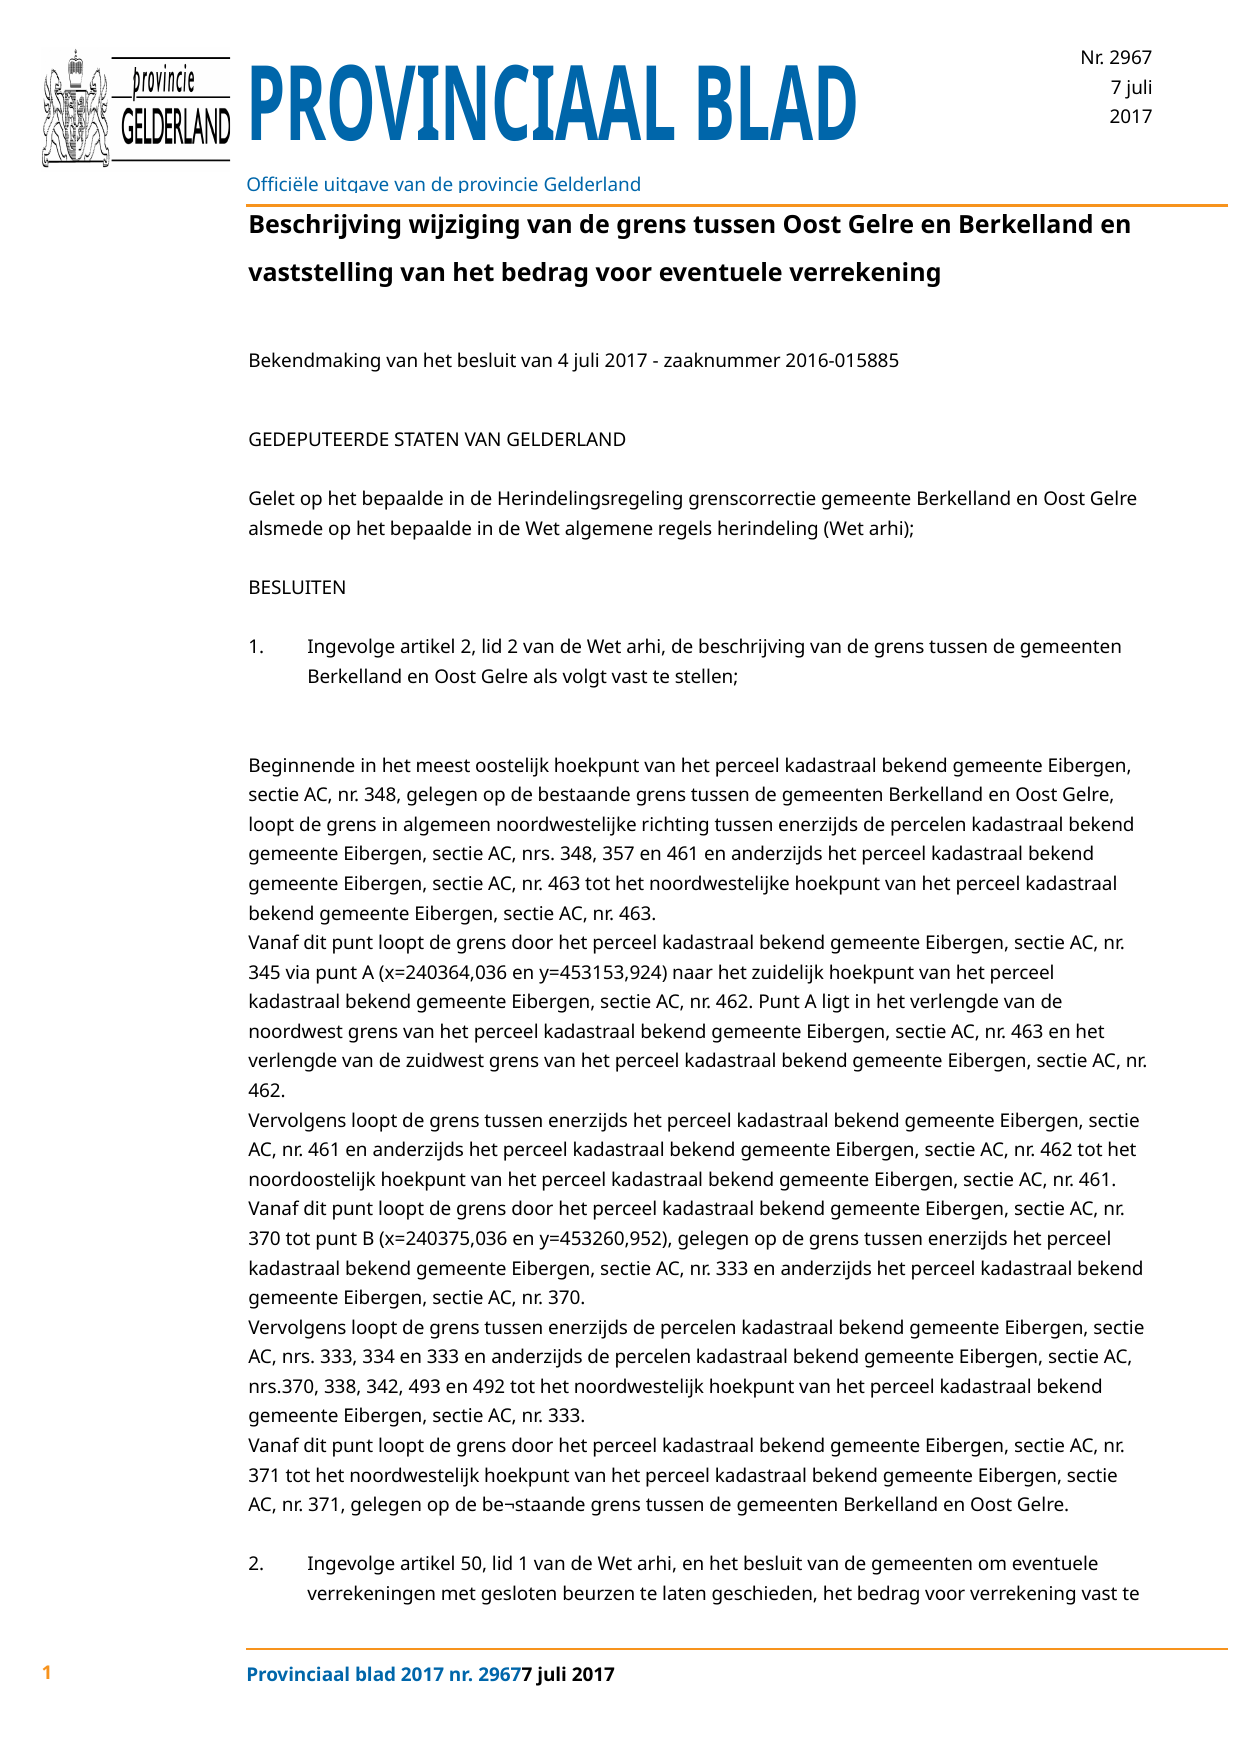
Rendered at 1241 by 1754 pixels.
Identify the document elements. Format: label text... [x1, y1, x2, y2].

text Vanaf dit punt loopt de grens door het perceel kadastraal bekend gemeente Eibergen, sectie AC, nr. 345 via punt A (x=240364,036 en y=453153,924) naar het zuidelijk hoekpunt van het perceel kadastraal bekend gemeente Eibergen, sectie AC, nr. 462. Punt A ligt in het verlengde van de noordwest grens van het perceel kadastraal bekend gemeente Eibergen, sectie AC, nr. 463 en het verlengde van de zuidwest grens van het perceel kadastraal bekend gemeente Eibergen, sectie AC, nr. 462. [248, 929, 1152, 1103]
text Vanaf dit punt loopt de grens door het perceel kadastraal bekend gemeente Eibergen, sectie AC, nr. 371 tot het noordwestelijk hoekpunt van het perceel kadastraal bekend gemeente Eibergen, sectie AC, nr. 371, gelegen op de be¬staande grens tussen de gemeenten Berkelland en Oost Gelre. [248, 1432, 1152, 1517]
text GEDEPUTEERDE STATEN VAN GELDERLAND [248, 426, 1152, 452]
text Bekendmaking van het besluit van 4 juli 2017 - zaaknummer 2016-015885 [248, 347, 1152, 373]
text Beschrijving wijziging van de grens tussen Oost Gelre en Berkelland en vaststelling van het bedrag voor eventuele verrekening [248, 207, 1152, 288]
text Vanaf dit punt loopt de grens door het perceel kadastraal bekend gemeente Eibergen, sectie AC, nr. 370 tot punt B (x=240375,036 en y=453260,952), gelegen op de grens tussen enerzijds het perceel kadastraal bekend gemeente Eibergen, sectie AC, nr. 333 en anderzijds het perceel kadastraal bekend gemeente Eibergen, sectie AC, nr. 370. [248, 1196, 1152, 1310]
text Vervolgens loopt de grens tussen enerzijds het perceel kadastraal bekend gemeente Eibergen, sectie AC, nr. 461 en anderzijds het perceel kadastraal bekend gemeente Eibergen, sectie AC, nr. 462 tot het noordoostelijk hoekpunt van het perceel kadastraal bekend gemeente Eibergen, sectie AC, nr. 461. [248, 1107, 1152, 1192]
list Ingevolge artikel 2, lid 2 van de Wet arhi, de beschrijving van de grens tussen de gemeenten Berkelland en Oost Gelre als volgt vast te stellen; [248, 633, 1152, 689]
text Beginnende in het meest oostelijk hoekpunt van het perceel kadastraal bekend gemeente Eibergen, sectie AC, nr. 348, gelegen op de bestaande grens tussen de gemeenten Berkelland en Oost Gelre, loopt de grens in algemeen noordwestelijke richting tussen enerzijds de percelen kadastraal bekend gemeente Eibergen, sectie AC, nrs. 348, 357 en 461 en anderzijds het perceel kadastraal bekend gemeente Eibergen, sectie AC, nr. 463 tot het noordwestelijke hoekpunt van het perceel kadastraal bekend gemeente Eibergen, sectie AC, nr. 463. [248, 752, 1152, 925]
text BESLUITEN [248, 574, 1152, 600]
text Vervolgens loopt de grens tussen enerzijds de percelen kadastraal bekend gemeente Eibergen, sectie AC, nrs. 333, 334 en 333 en anderzijds de percelen kadastraal bekend gemeente Eibergen, sectie AC, nrs.370, 338, 342, 493 en 492 tot het noordwestelijk hoekpunt van het perceel kadastraal bekend gemeente Eibergen, sectie AC, nr. 333. [248, 1314, 1152, 1428]
text Gelet op het bepaalde in de Herindelingsregeling grenscorrectie gemeente Berkelland en Oost Gelre alsmede op het bepaalde in de Wet algemene regels herindeling (Wet arhi); [248, 486, 1152, 541]
picture [41, 47, 231, 172]
list Ingevolge artikel 50, lid 1 van de Wet arhi, en het besluit van de gemeenten om eventuele verrekeningen met gesloten beurzen te laten geschieden, het bedrag voor verrekening vast te [248, 1551, 1152, 1606]
